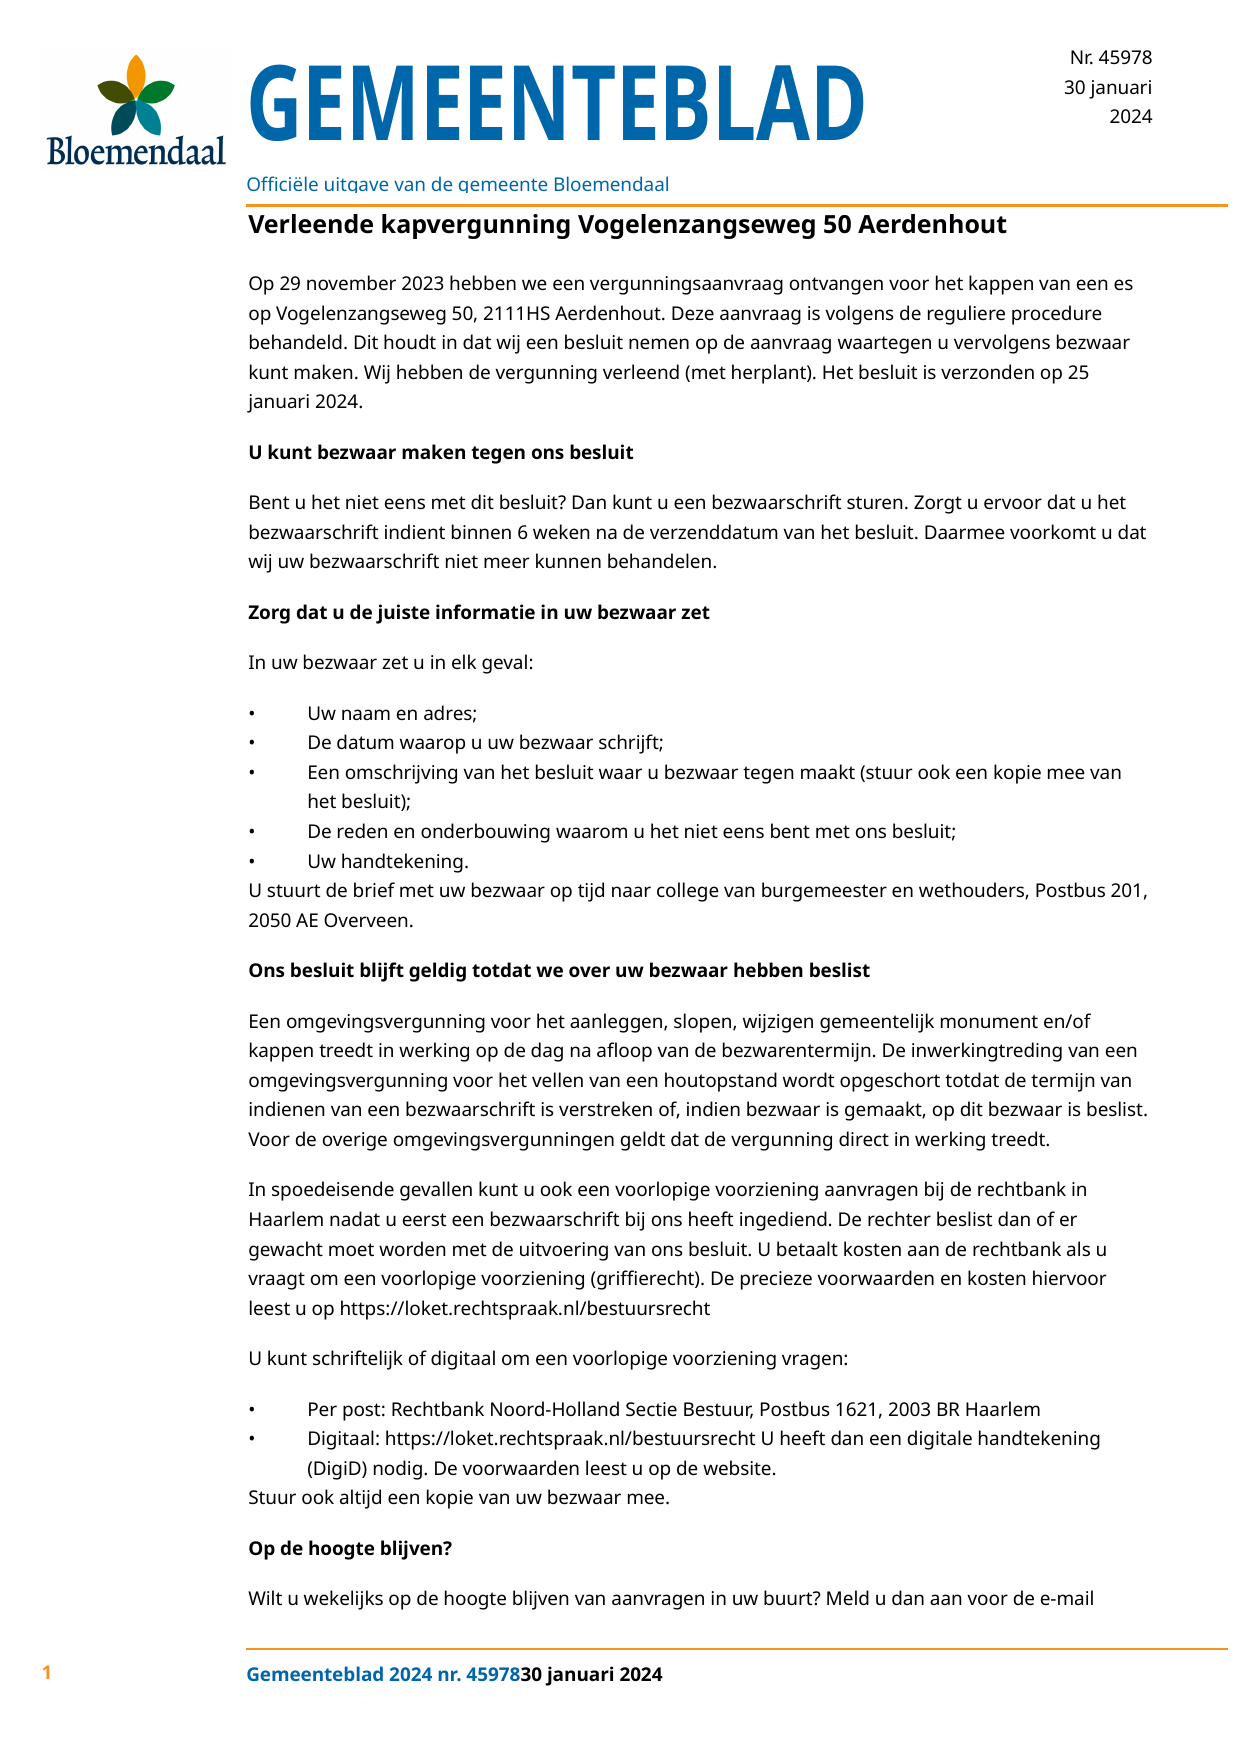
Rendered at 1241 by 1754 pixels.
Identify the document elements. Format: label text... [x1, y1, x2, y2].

text Bent u het niet eens met dit besluit? Dan kunt u een bezwaarschrift sturen. Zorgt u ervoor dat u het bezwaarschrift indient binnen 6 weken na de verzenddatum van het besluit. Daarmee voorkomt u dat wij uw bezwaarschrift niet meer kunnen behandelen. [248, 489, 1152, 574]
picture [41, 47, 231, 172]
list De datum waarop u uw bezwaar schrijft; [248, 729, 1152, 755]
text Wilt u wekelijks op de hoogte blijven van aanvragen in uw buurt? Meld u dan aan voor de e-mail [248, 1585, 1152, 1611]
list Digitaal: https://loket.rechtspraak.nl/bestuursrecht U heeft dan een digitale handtekening (DigiD) nodig. De voorwaarden leest u op de website. [248, 1425, 1152, 1481]
text Op de hoogte blijven? [248, 1535, 1152, 1561]
list Een omschrijving van het besluit waar u bezwaar tegen maakt (stuur ook een kopie mee van het besluit); [248, 759, 1152, 814]
text Stuur ook altijd een kopie van uw bezwaar mee. [248, 1484, 1152, 1510]
text U kunt bezwaar maken tegen ons besluit [248, 439, 1152, 465]
text Een omgevingsvergunning voor het aanleggen, slopen, wijzigen gemeentelijk monument en/of kappen treedt in werking op de dag na afloop van de bezwarentermijn. De inwerkingtreding van een omgevingsvergunning voor het vellen van een houtopstand wordt opgeschort totdat de termijn van indienen van een bezwaarschrift is verstreken of, indien bezwaar is gemaakt, op dit bezwaar is beslist. Voor de overige omgevingsvergunningen geldt dat de vergunning direct in werking treedt. [248, 1008, 1152, 1152]
text Verleende kapvergunning Vogelenzangseweg 50 Aerdenhout [248, 207, 1152, 241]
text Zorg dat u de juiste informatie in uw bezwaar zet [248, 599, 1152, 625]
list Uw handtekening. [248, 848, 1152, 873]
text Op 29 november 2023 hebben we een vergunningsaanvraag ontvangen voor het kappen van een es op Vogelenzangseweg 50, 2111HS Aerdenhout. Deze aanvraag is volgens de reguliere procedure behandeld. Dit houdt in dat wij een besluit nemen op de aanvraag waartegen u vervolgens bezwaar kunt maken. Wij hebben de vergunning verleend (met herplant). Het besluit is verzonden op 25 januari 2024. [248, 270, 1152, 414]
text U stuurt de brief met uw bezwaar op tijd naar college van burgemeester en wethouders, Postbus 201, 2050 AE Overveen. [248, 877, 1152, 933]
list Per post: Rechtbank Noord-Holland Sectie Bestuur, Postbus 1621, 2003 BR Haarlem [248, 1396, 1152, 1421]
list De reden en onderbouwing waarom u het niet eens bent met ons besluit; [248, 818, 1152, 844]
text In uw bezwaar zet u in elk geval: [248, 649, 1152, 675]
list Uw naam en adres; [248, 700, 1152, 726]
text U kunt schriftelijk of digitaal om een voorlopige voorziening vragen: [248, 1345, 1152, 1371]
text In spoedeisende gevallen kunt u ook een voorlopige voorziening aanvragen bij de rechtbank in Haarlem nadat u eerst een bezwaarschrift bij ons heeft ingediend. De rechter beslist dan of er gewacht moet worden met de uitvoering van ons besluit. U betaalt kosten aan de rechtbank als u vraagt om een voorlopige voorziening (griffierecht). De precieze voorwaarden en kosten hiervoor leest u op https://loket.rechtspraak.nl/bestuursrecht [248, 1177, 1152, 1321]
text Ons besluit blijft geldig totdat we over uw bezwaar hebben beslist [248, 957, 1152, 983]
